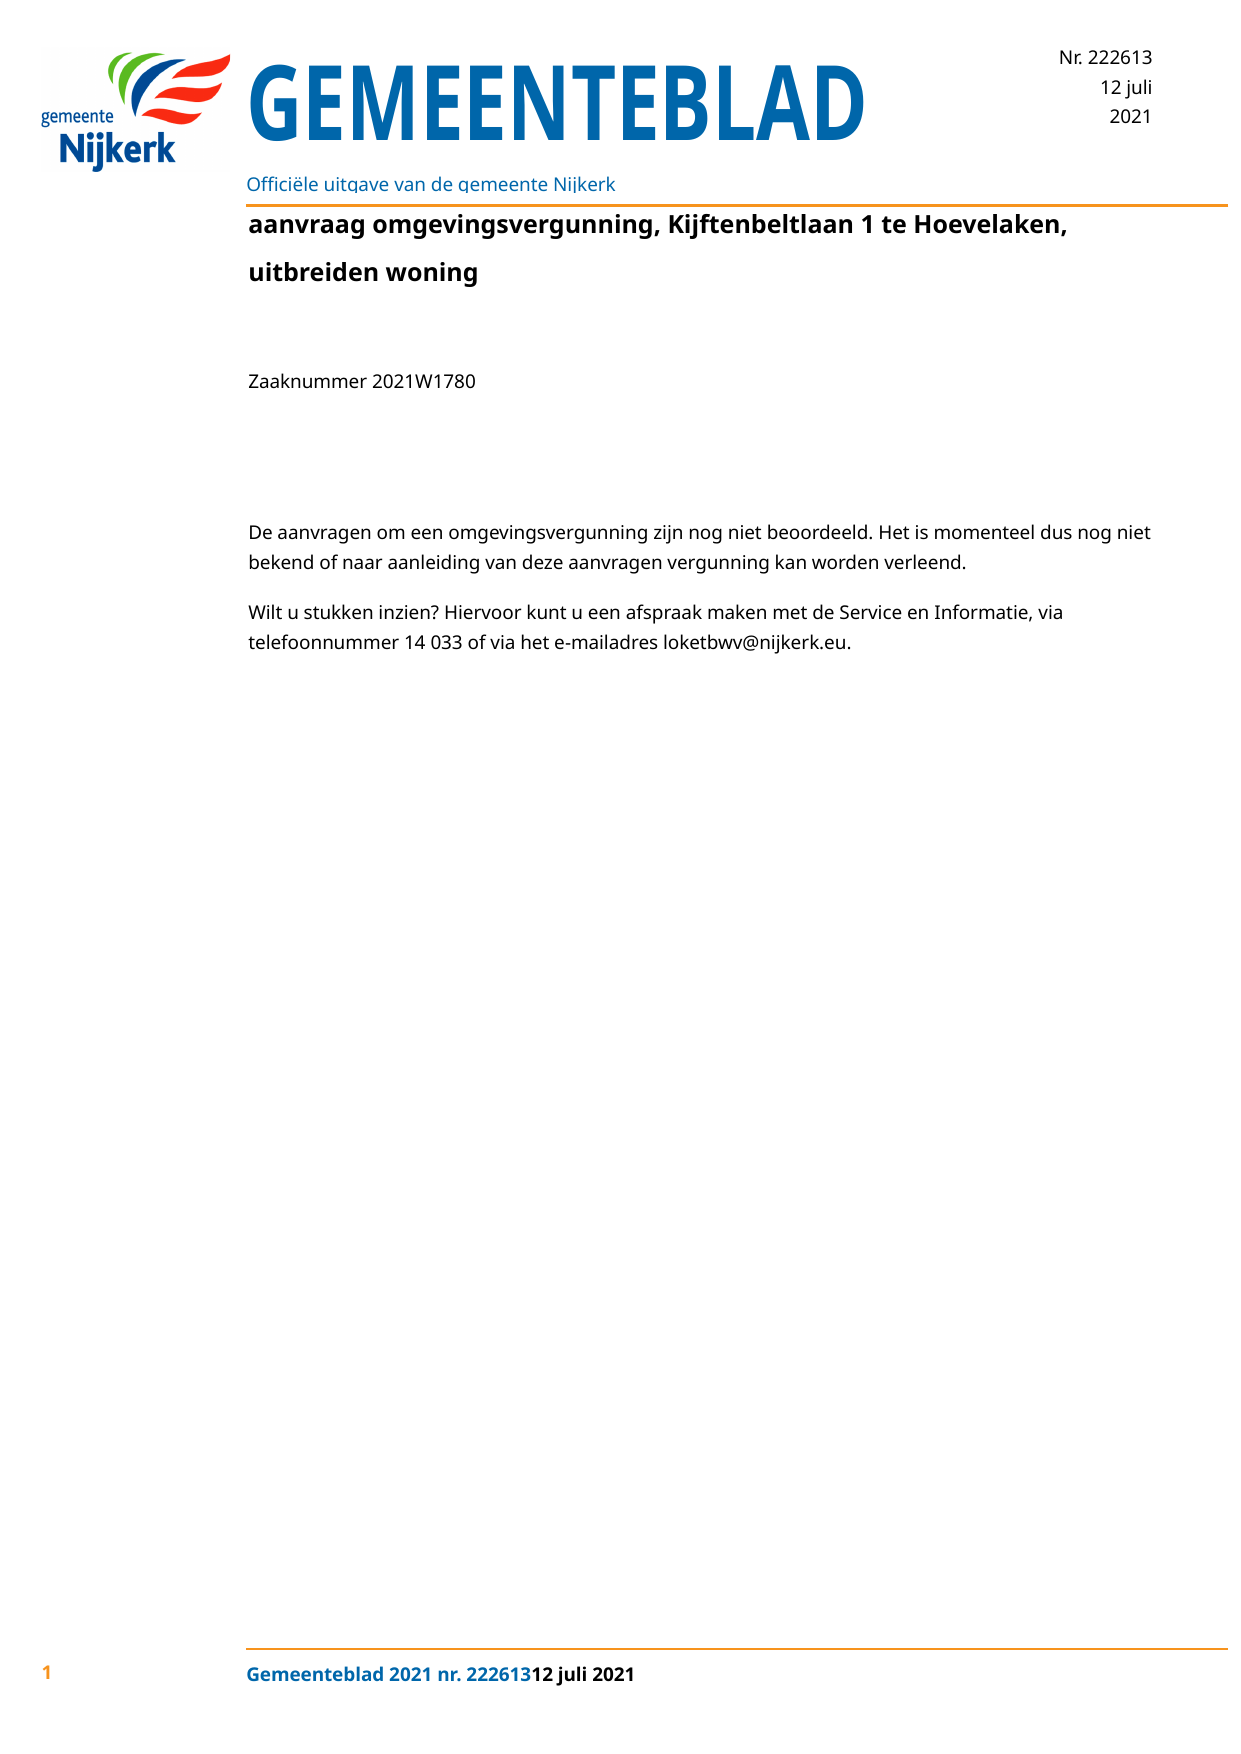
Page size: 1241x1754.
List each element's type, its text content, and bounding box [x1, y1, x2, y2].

picture [41, 47, 231, 172]
text Zaaknummer 2021W1780 [248, 368, 1152, 394]
text Wilt u stukken inzien? Hiervoor kunt u een afspraak maken met de Service en Informatie, via telefoonnummer 14 033 of via het e-mailadres loketbwv@nijkerk.eu. [248, 599, 1152, 655]
text De aanvragen om een omgevingsvergunning zijn nog niet beoordeeld. Het is momenteel dus nog niet bekend of naar aanleiding van deze aanvragen vergunning kan worden verleend. [248, 519, 1152, 575]
text aanvraag omgevingsvergunning, Kijftenbeltlaan 1 te Hoevelaken, uitbreiden woning [248, 207, 1152, 288]
